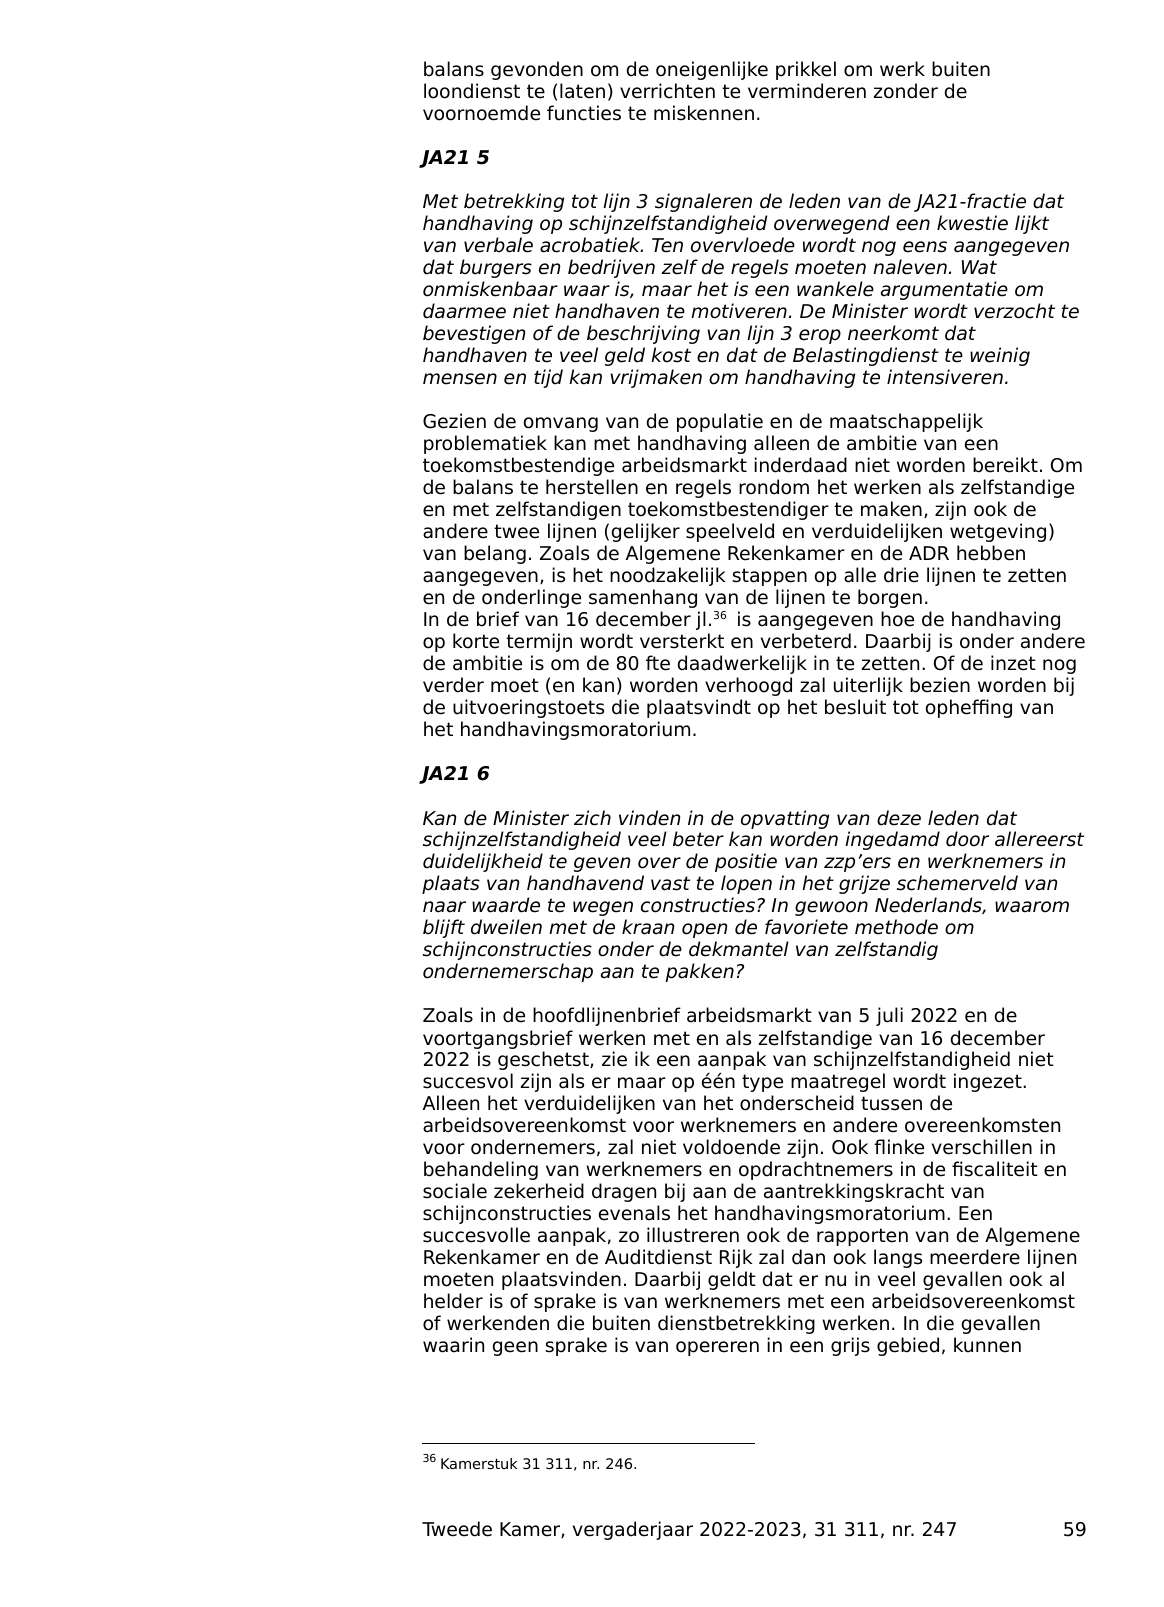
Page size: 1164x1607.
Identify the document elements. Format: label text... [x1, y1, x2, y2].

subtitle JA21 5 [422, 147, 1087, 169]
text Kan de Minister zich vinden in de opvatting van deze leden dat schijnzelfstandigheid veel beter kan worden ingedamd door allereerst duidelijkheid te geven over de positie van zzp’ers en werknemers in plaats van handhavend vast te lopen in het grijze schemerveld van naar waarde te wegen constructies? In gewoon Nederlands, waarom blijft dweilen met de kraan open de favoriete methode om schijnconstructies onder de dekmantel van zelfstandig ondernemerschap aan te pakken? [422, 807, 1087, 983]
text In de brief van 16 december jl. is aangegeven hoe de handhaving op korte termijn wordt versterkt en verbeterd. Daarbij is onder andere de ambitie is om de 80 fte daadwerkelijk in te zetten. Of de inzet nog verder moet (en kan) worden verhoogd zal uiterlijk bezien worden bij de uitvoeringstoets die plaatsvindt op het besluit tot opheffing van het handhavingsmoratorium. [422, 609, 1087, 741]
subtitle JA21 6 [422, 763, 1087, 785]
text Met betrekking tot lijn 3 signaleren de leden van de JA21-fractie dat handhaving op schijnzelfstandigheid overwegend een kwestie lijkt van verbale acrobatiek. Ten overvloede wordt nog eens aangegeven dat burgers en bedrijven zelf de regels moeten naleven. Wat onmiskenbaar waar is, maar het is een wankele argumentatie om daarmee niet handhaven te motiveren. De Minister wordt verzocht te bevestigen of de beschrijving van lijn 3 erop neerkomt dat handhaven te veel geld kost en dat de Belastingdienst te weinig mensen en tijd kan vrijmaken om handhaving te intensiveren. [422, 191, 1087, 389]
text Zoals in de hoofdlijnenbrief arbeidsmarkt van 5 juli 2022 en de voortgangsbrief werken met en als zelfstandige van 16 december 2022 is geschetst, zie ik een aanpak van schijnzelfstandigheid niet succesvol zijn als er maar op één type maatregel wordt ingezet. Alleen het verduidelijken van het onderscheid tussen de arbeidsovereenkomst voor werknemers en andere overeenkomsten voor ondernemers, zal niet voldoende zijn. Ook flinke verschillen in behandeling van werknemers en opdrachtnemers in de fiscaliteit en sociale zekerheid dragen bij aan de aantrekkingskracht van schijnconstructies evenals het handhavingsmoratorium. Een succesvolle aanpak, zo illustreren ook de rapporten van de Algemene Rekenkamer en de Auditdienst Rijk zal dan ook langs meerdere lijnen moeten plaatsvinden. Daarbij geldt dat er nu in veel gevallen ook al helder is of sprake is van werknemers met een arbeidsovereenkomst of werkenden die buiten dienstbetrekking werken. In die gevallen waarin geen sprake is van opereren in een grijs gebied, kunnen [422, 1005, 1087, 1357]
text Kamerstuk 31 311, nr. 246. [422, 1452, 1087, 1474]
text Gezien de omvang van de populatie en de maatschappelijk problematiek kan met handhaving alleen de ambitie van een toekomstbestendige arbeidsmarkt inderdaad niet worden bereikt. Om de balans te herstellen en regels rondom het werken als zelfstandige en met zelfstandigen toekomstbestendiger te maken, zijn ook de andere twee lijnen (gelijker speelveld en verduidelijken wetgeving) van belang. Zoals de Algemene Rekenkamer en de ADR hebben aangegeven, is het noodzakelijk stappen op alle drie lijnen te zetten en de onderlinge samenhang van de lijnen te borgen. [422, 411, 1087, 609]
text balans gevonden om de oneigenlijke prikkel om werk buiten loondienst te (laten) verrichten te verminderen zonder de voornoemde functies te miskennen. [422, 59, 1087, 125]
